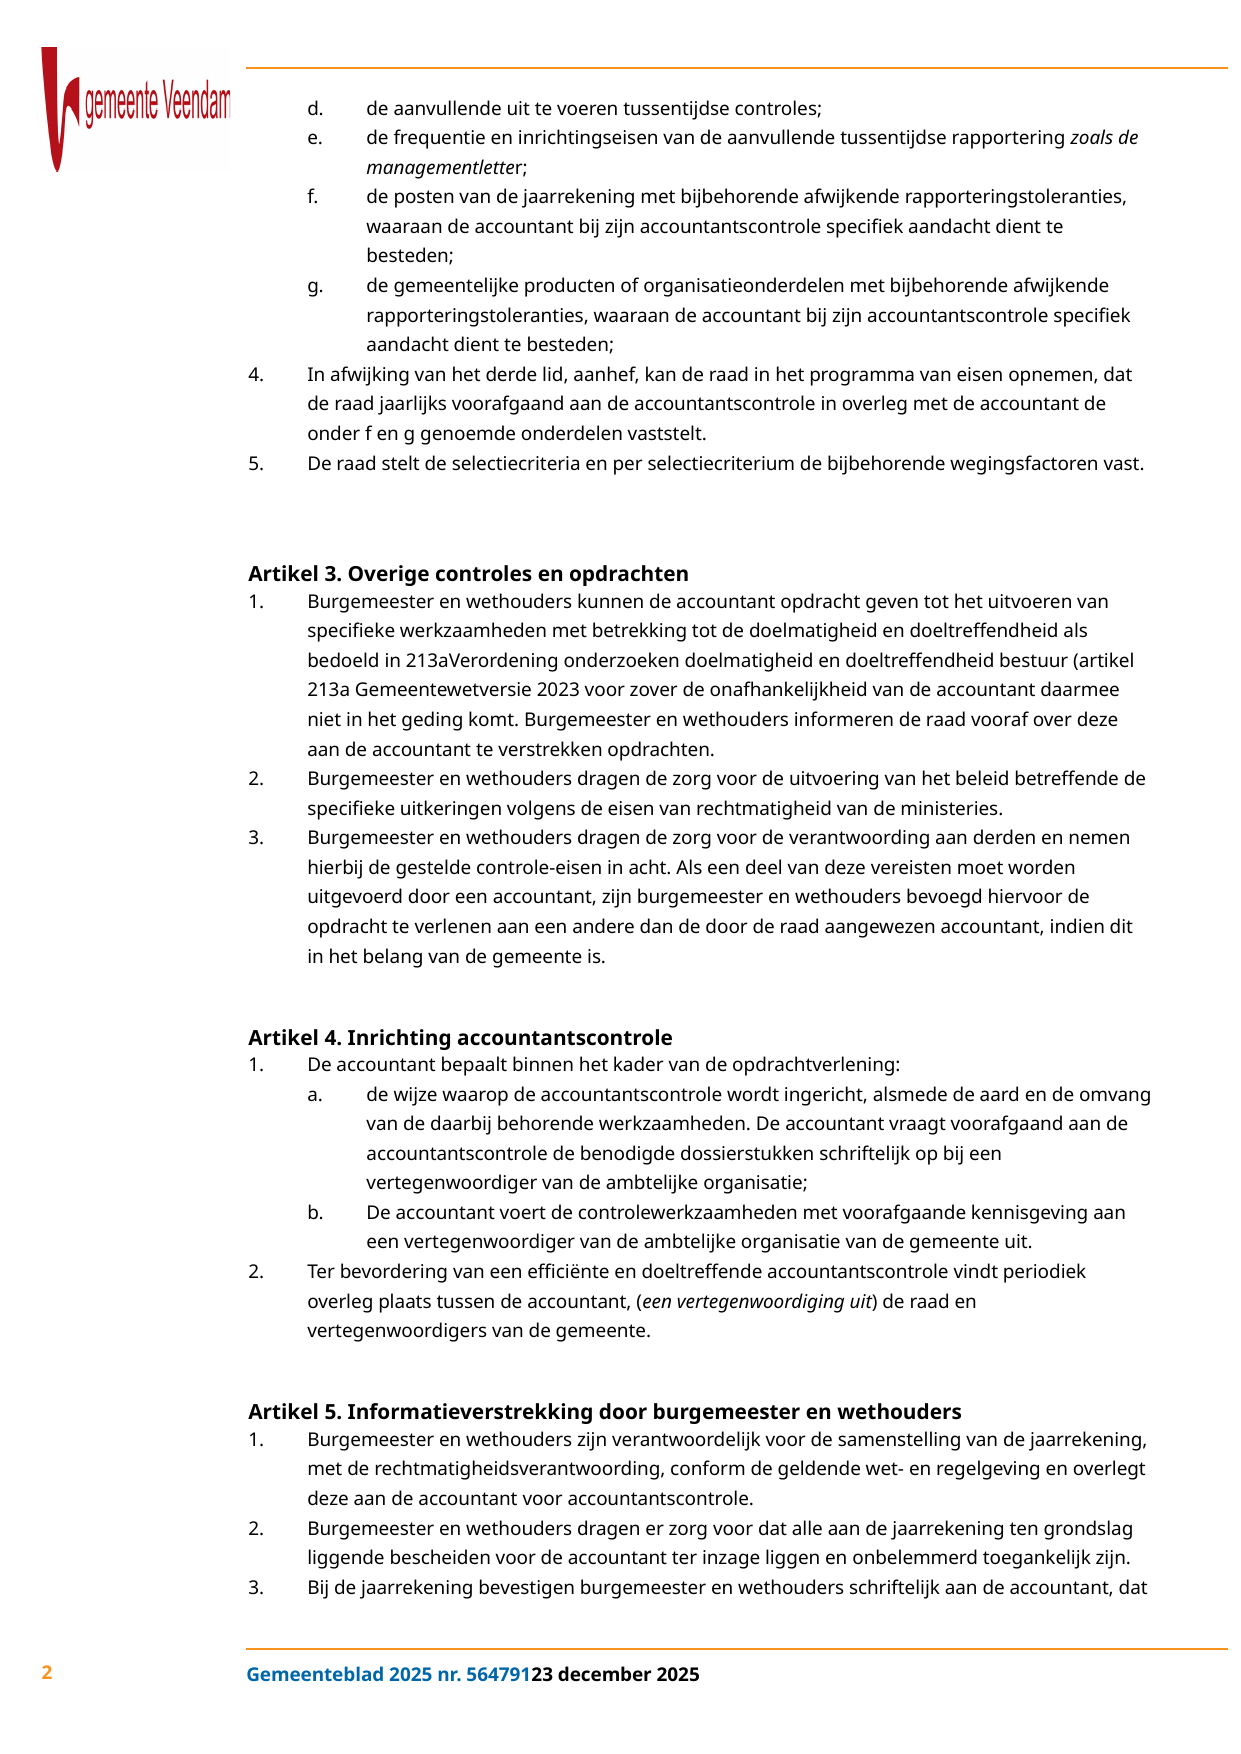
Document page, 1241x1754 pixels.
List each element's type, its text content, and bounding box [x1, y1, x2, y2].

list de wijze waarop de accountantscontrole wordt ingericht, alsmede de aard en de omvang van de daarbij behorende werkzaamheden. De accountant vraagt voorafgaand aan de accountantscontrole de benodigde dossierstukken schriftelijk op bij een vertegenwoordiger van de ambtelijke organisatie; [307, 1081, 1152, 1195]
list De accountant voert de controlewerkzaamheden met voorafgaande kennisgeving aan een vertegenwoordiger van de ambtelijke organisatie van de gemeente uit. [307, 1199, 1152, 1254]
list Ter bevordering van een efficiënte en doeltreffende accountantscontrole vindt periodiek overleg plaats tussen de accountant, (een vertegenwoordiging uit) de raad en vertegenwoordigers van de gemeente. [248, 1258, 1152, 1343]
list de frequentie en inrichtingseisen van de aanvullende tussentijdse rapportering zoals de managementletter; [307, 124, 1152, 180]
list Burgemeester en wethouders zijn verantwoordelijk voor de samenstelling van de jaarrekening, met de rechtmatigheidsverantwoording, conform de geldende wet- en regelgeving en overlegt deze aan de accountant voor accountantscontrole. [248, 1426, 1152, 1511]
text Artikel 5. Informatieverstrekking door burgemeester en wethouders [248, 1397, 1152, 1426]
list de gemeentelijke producten of organisatieonderdelen met bijbehorende afwijkende rapporteringstoleranties, waaraan de accountant bij zijn accountantscontrole specifiek aandacht dient te besteden; [307, 272, 1152, 357]
list In afwijking van het derde lid, aanhef, kan de raad in het programma van eisen opnemen, dat de raad jaarlijks voorafgaand aan de accountantscontrole in overleg met de accountant de onder f en g genoemde onderdelen vaststelt. [248, 361, 1152, 446]
list Bij de jaarrekening bevestigen burgemeester en wethouders schriftelijk aan de accountant, dat [248, 1574, 1152, 1599]
list Burgemeester en wethouders kunnen de accountant opdracht geven tot het uitvoeren van specifieke werkzaamheden met betrekking tot de doelmatigheid en doeltreffendheid als bedoeld in 213aVerordening onderzoeken doelmatigheid en doeltreffendheid bestuur (artikel 213a Gemeentewetversie 2023 voor zover de onafhankelijkheid van de accountant daarmee niet in het geding komt. Burgemeester en wethouders informeren de raad vooraf over deze aan de accountant te verstrekken opdrachten. [248, 588, 1152, 761]
picture [41, 47, 231, 172]
list Burgemeester en wethouders dragen de zorg voor de uitvoering van het beleid betreffende de specifieke uitkeringen volgens de eisen van rechtmatigheid van de ministeries. [248, 765, 1152, 821]
text Artikel 4. Inrichting accountantscontrole [248, 1023, 1152, 1051]
list Burgemeester en wethouders dragen er zorg voor dat alle aan de jaarrekening ten grondslag liggende bescheiden voor de accountant ter inzage liggen en onbelemmerd toegankelijk zijn. [248, 1515, 1152, 1570]
list De raad stelt de selectiecriteria en per selectiecriterium de bijbehorende wegingsfactoren vast. [248, 450, 1152, 476]
text Artikel 3. Overige controles en opdrachten [248, 559, 1152, 588]
list de posten van de jaarrekening met bijbehorende afwijkende rapporteringstoleranties, waaraan de accountant bij zijn accountantscontrole specifiek aandacht dient te besteden; [307, 183, 1152, 268]
list de aanvullende uit te voeren tussentijdse controles; [307, 95, 1152, 121]
list Burgemeester en wethouders dragen de zorg voor de verantwoording aan derden en nemen hierbij de gestelde controle-eisen in acht. Als een deel van deze vereisten moet worden uitgevoerd door een accountant, zijn burgemeester en wethouders bevoegd hiervoor de opdracht te verlenen aan een andere dan de door de raad aangewezen accountant, indien dit in het belang van de gemeente is. [248, 824, 1152, 968]
list De accountant bepaalt binnen het kader van de opdrachtverlening: [248, 1051, 1152, 1077]
